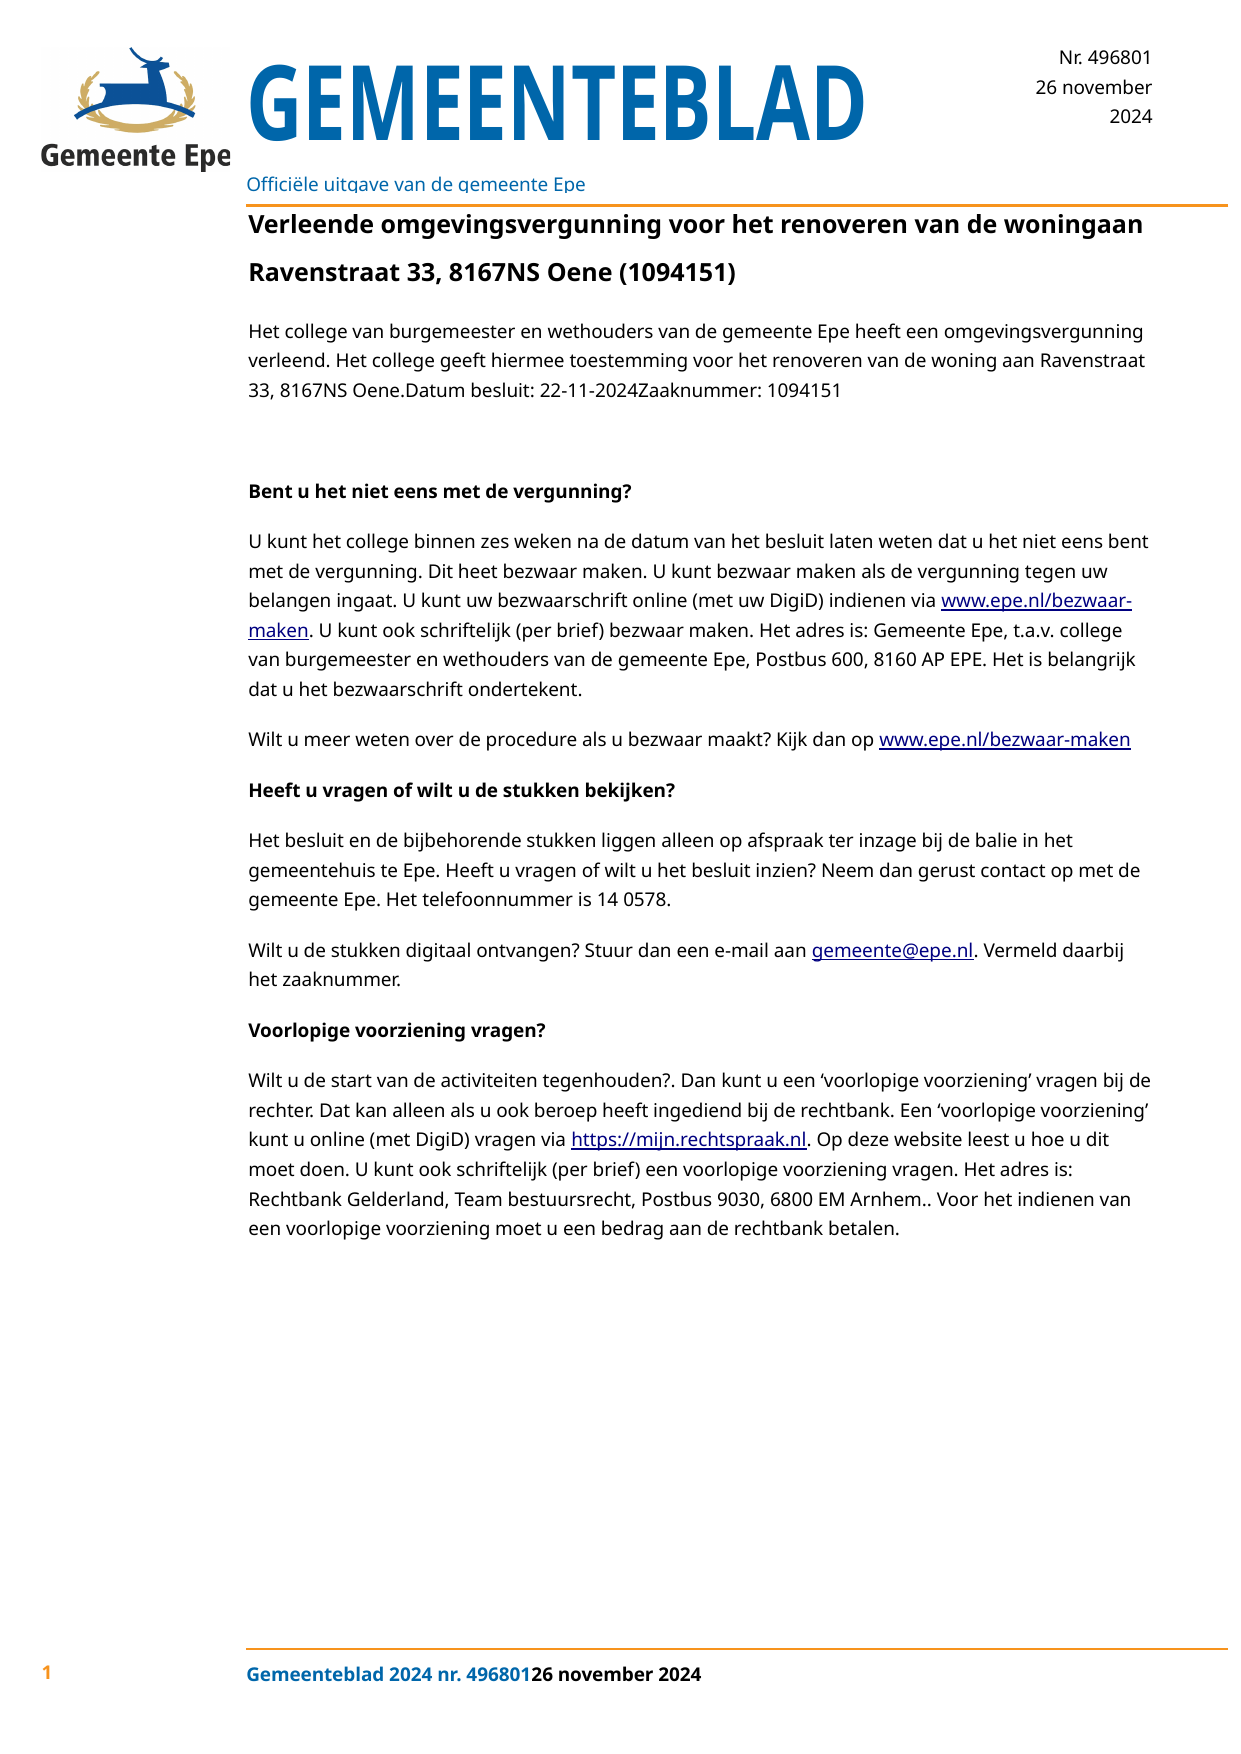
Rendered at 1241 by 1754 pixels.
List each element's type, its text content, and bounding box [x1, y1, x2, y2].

picture [41, 47, 231, 172]
text Het besluit en de bijbehorende stukken liggen alleen op afspraak ter inzage bij de balie in het gemeentehuis te Epe. Heeft u vragen of wilt u het besluit inzien? Neem dan gerust contact op met de gemeente Epe. Het telefoonnummer is 14 0578. [248, 827, 1152, 912]
text Wilt u de start van de activiteiten tegenhouden?. Dan kunt u een ‘voorlopige voorziening’ vragen bij de rechter. Dat kan alleen als u ook beroep heeft ingediend bij de rechtbank. Een ‘voorlopige voorziening’ kunt u online (met DigiD) vragen via https://mijn.rechtspraak.nl. Op deze website leest u hoe u dit moet doen. U kunt ook schriftelijk (per brief) een voorlopige voorziening vragen. Het adres is: Rechtbank Gelderland, Team bestuursrecht, Postbus 9030, 6800 EM Arnhem.. Voor het indienen van een voorlopige voorziening moet u een bedrag aan de rechtbank betalen. [248, 1067, 1152, 1241]
text Voorlopige voorziening vragen? [248, 1017, 1152, 1043]
text U kunt het college binnen zes weken na de datum van het besluit laten weten dat u het niet eens bent met de vergunning. Dit heet bezwaar maken. U kunt bezwaar maken als de vergunning tegen uw belangen ingaat. U kunt uw bezwaarschrift online (met uw DigiD) indienen via www.epe.nl/bezwaar-maken. U kunt ook schriftelijk (per brief) bezwaar maken. Het adres is: Gemeente Epe, t.a.v. college van burgemeester en wethouders van de gemeente Epe, Postbus 600, 8160 AP EPE. Het is belangrijk dat u het bezwaarschrift ondertekent. [248, 528, 1152, 702]
text Wilt u de stukken digitaal ontvangen? Stuur dan een e-mail aan gemeente@epe.nl. Vermeld daarbij het zaaknummer. [248, 937, 1152, 992]
text Wilt u meer weten over de procedure als u bezwaar maakt? Kijk dan op www.epe.nl/bezwaar-maken [248, 727, 1152, 752]
text Heeft u vragen of wilt u de stukken bekijken? [248, 777, 1152, 803]
text Bent u het niet eens met de vergunning? [248, 478, 1152, 504]
text Verleende omgevingsvergunning voor het renoveren van de woningaan Ravenstraat 33, 8167NS Oene (1094151) [248, 207, 1152, 288]
text Het college van burgemeester en wethouders van de gemeente Epe heeft een omgevingsvergunning verleend. Het college geeft hiermee toestemming voor het renoveren van de woning aan Ravenstraat 33, 8167NS Oene.Datum besluit: 22-11-2024Zaaknummer: 1094151 [248, 318, 1152, 403]
